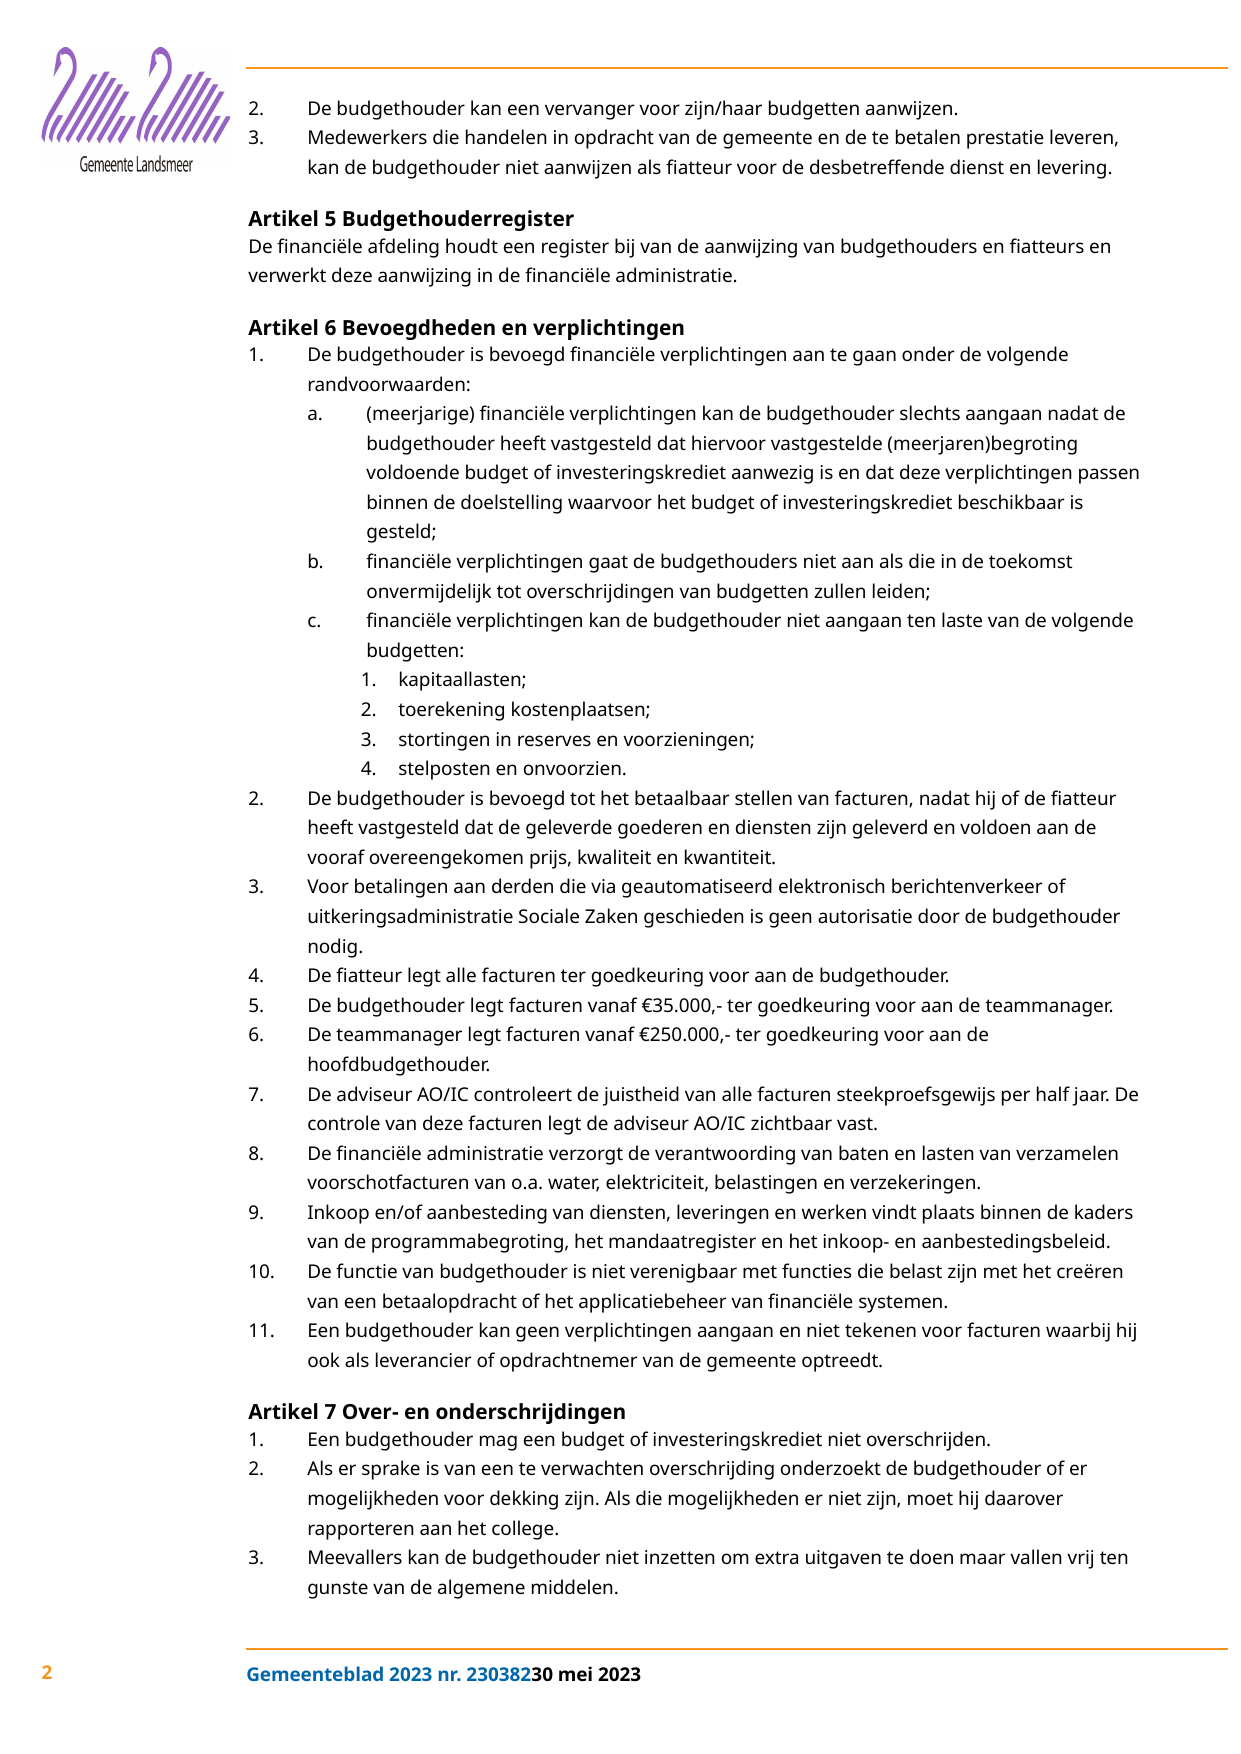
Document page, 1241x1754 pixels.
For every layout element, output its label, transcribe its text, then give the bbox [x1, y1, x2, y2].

list stelposten en onvoorzien. [361, 755, 1152, 781]
list De teammanager legt facturen vanaf €250.000,- ter goedkeuring voor aan de hoofdbudgethouder. [248, 1022, 1152, 1077]
text Artikel 6 Bevoegdheden en verplichtingen [248, 313, 1152, 341]
list kapitaallasten; [361, 667, 1152, 692]
list Inkoop en/of aanbesteding van diensten, leveringen en werken vindt plaats binnen de kaders van de programmabegroting, het mandaatregister en het inkoop- en aanbestedingsbeleid. [248, 1199, 1152, 1254]
list Medewerkers die handelen in opdracht van de gemeente en de te betalen prestatie leveren, kan de budgethouder niet aanwijzen als fiatteur voor de desbetreffende dienst en levering. [248, 124, 1152, 180]
list Als er sprake is van een te verwachten overschrijding onderzoekt de budgethouder of er mogelijkheden voor dekking zijn. Als die mogelijkheden er niet zijn, moet hij daarover rapporteren aan het college. [248, 1456, 1152, 1540]
list Een budgethouder mag een budget of investeringskrediet niet overschrijden. [248, 1426, 1152, 1452]
list stortingen in reserves en voorzieningen; [361, 726, 1152, 752]
list toerekening kostenplaatsen; [361, 696, 1152, 722]
text De financiële afdeling houdt een register bij van de aanwijzing van budgethouders en fiatteurs en verwerkt deze aanwijzing in de financiële administratie. [248, 233, 1152, 288]
list De budgethouder legt facturen vanaf €35.000,- ter goedkeuring voor aan de teammanager. [248, 992, 1152, 1018]
list De budgethouder is bevoegd financiële verplichtingen aan te gaan onder de volgende randvoorwaarden: [248, 341, 1152, 397]
list Meevallers kan de budgethouder niet inzetten om extra uitgaven te doen maar vallen vrij ten gunste van de algemene middelen. [248, 1544, 1152, 1599]
list financiële verplichtingen kan de budgethouder niet aangaan ten laste van de volgende budgetten: [307, 607, 1152, 663]
list De budgethouder kan een vervanger voor zijn/haar budgetten aanwijzen. [248, 95, 1152, 121]
picture [41, 47, 231, 172]
list Een budgethouder kan geen verplichtingen aangaan en niet tekenen voor facturen waarbij hij ook als leverancier of opdrachtnemer van de gemeente optreedt. [248, 1317, 1152, 1373]
list De adviseur AO/IC controleert de juistheid van alle facturen steekproefsgewijs per half jaar. De controle van deze facturen legt de adviseur AO/IC zichtbaar vast. [248, 1081, 1152, 1136]
text Artikel 5 Budgethouderregister [248, 204, 1152, 233]
list De budgethouder is bevoegd tot het betaalbaar stellen van facturen, nadat hij of de fiatteur heeft vastgesteld dat de geleverde goederen en diensten zijn geleverd en voldoen aan de vooraf overeengekomen prijs, kwaliteit en kwantiteit. [248, 785, 1152, 870]
list financiële verplichtingen gaat de budgethouders niet aan als die in de toekomst onvermijdelijk tot overschrijdingen van budgetten zullen leiden; [307, 548, 1152, 604]
text Artikel 7 Over- en onderschrijdingen [248, 1397, 1152, 1426]
list De financiële administratie verzorgt de verantwoording van baten en lasten van verzamelen voorschotfacturen van o.a. water, elektriciteit, belastingen en verzekeringen. [248, 1140, 1152, 1195]
list (meerjarige) financiële verplichtingen kan de budgethouder slechts aangaan nadat de budgethouder heeft vastgesteld dat hiervoor vastgestelde (meerjaren)begroting voldoende budget of investeringskrediet aanwezig is en dat deze verplichtingen passen binnen de doelstelling waarvoor het budget of investeringskrediet beschikbaar is gesteld; [307, 400, 1152, 544]
list De functie van budgethouder is niet verenigbaar met functies die belast zijn met het creëren van een betaalopdracht of het applicatiebeheer van financiële systemen. [248, 1258, 1152, 1314]
list Voor betalingen aan derden die via geautomatiseerd elektronisch berichtenverkeer of uitkeringsadministratie Sociale Zaken geschieden is geen autorisatie door de budgethouder nodig. [248, 874, 1152, 959]
list De fiatteur legt alle facturen ter goedkeuring voor aan de budgethouder. [248, 962, 1152, 988]
